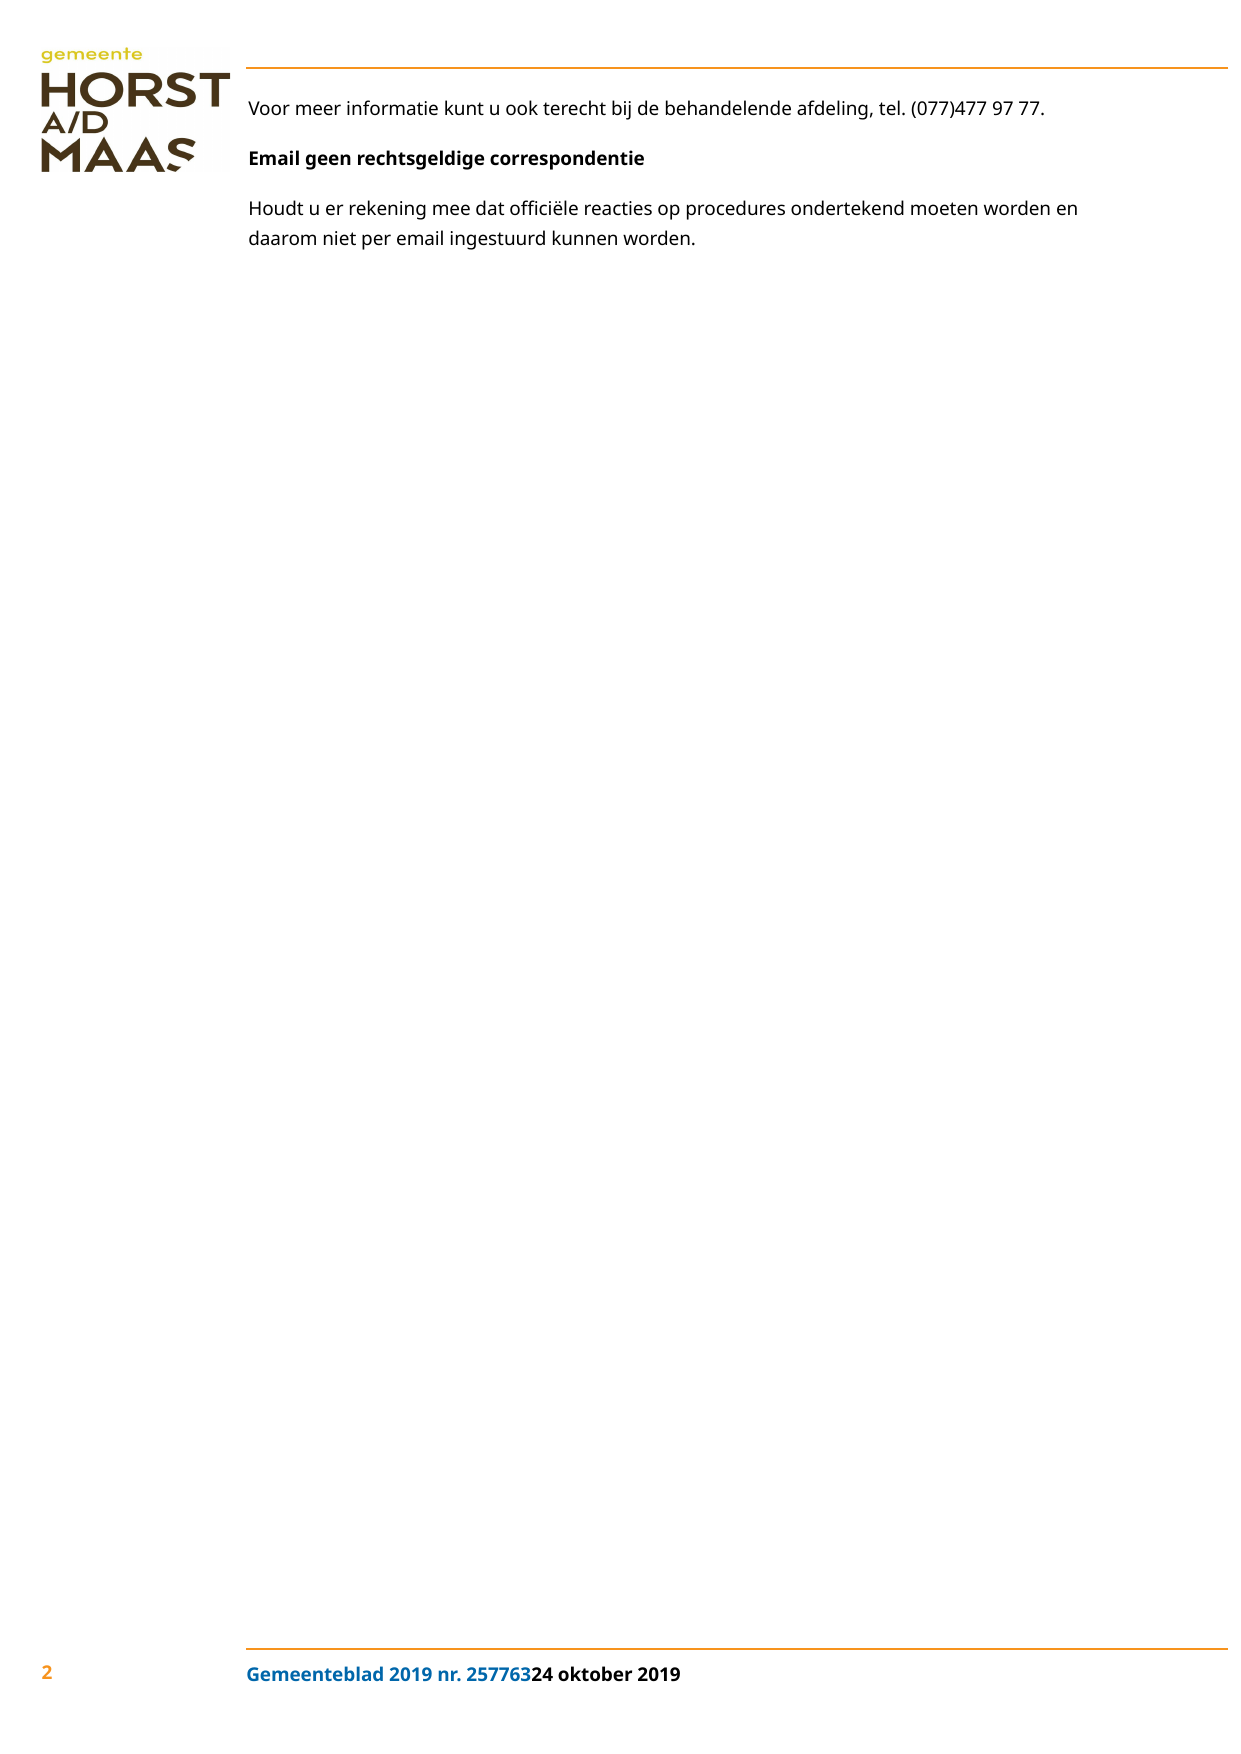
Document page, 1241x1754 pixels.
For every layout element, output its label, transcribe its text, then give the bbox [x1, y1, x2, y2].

picture [41, 47, 231, 172]
text Email geen rechtsgeldige correspondentie [248, 145, 1152, 171]
text Voor meer informatie kunt u ook terecht bij de behandelende afdeling, tel. (077)477 97 77. [248, 95, 1152, 121]
text Houdt u er rekening mee dat officiële reacties op procedures ondertekend moeten worden en daarom niet per email ingestuurd kunnen worden. [248, 196, 1152, 251]
